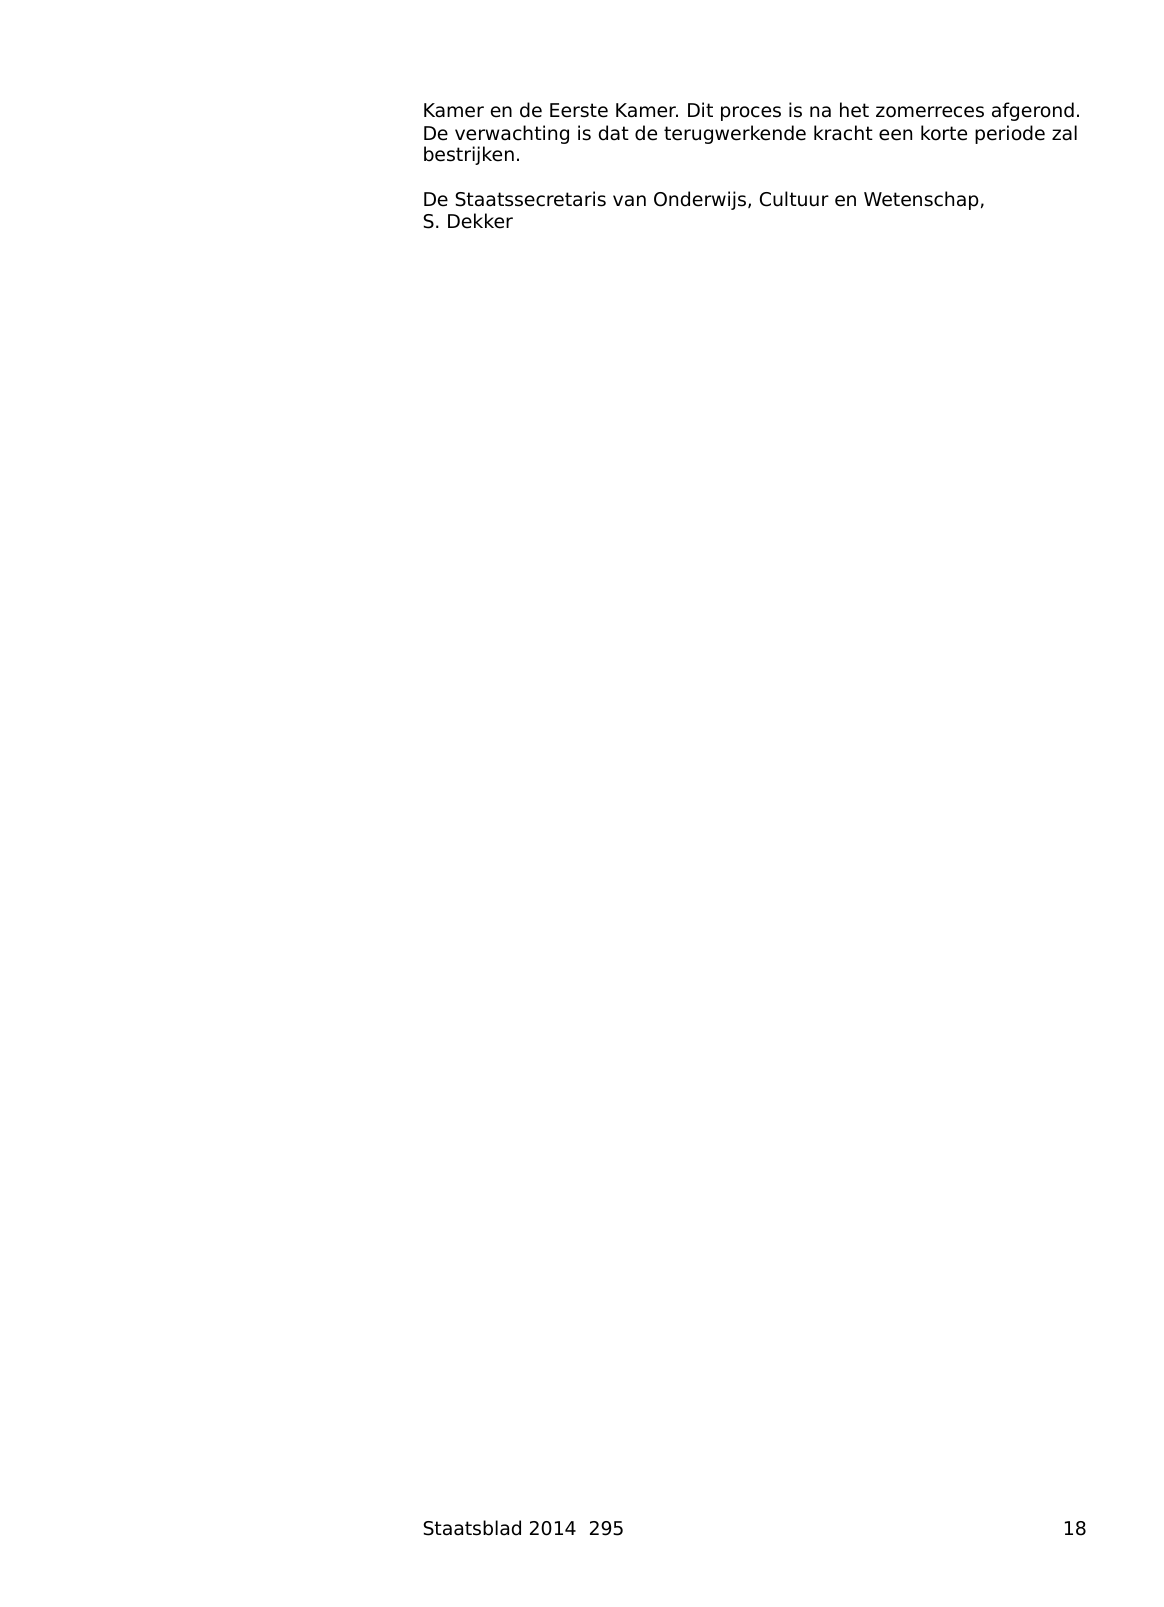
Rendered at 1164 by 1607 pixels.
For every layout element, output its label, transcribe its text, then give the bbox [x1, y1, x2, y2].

text De Staatssecretaris van Onderwijs, Cultuur en Wetenschap, S. Dekker [422, 188, 1087, 232]
text Kamer en de Eerste Kamer. Dit proces is na het zomerreces afgerond. De verwachting is dat de terugwerkende kracht een korte periode zal bestrijken. [422, 100, 1087, 166]
